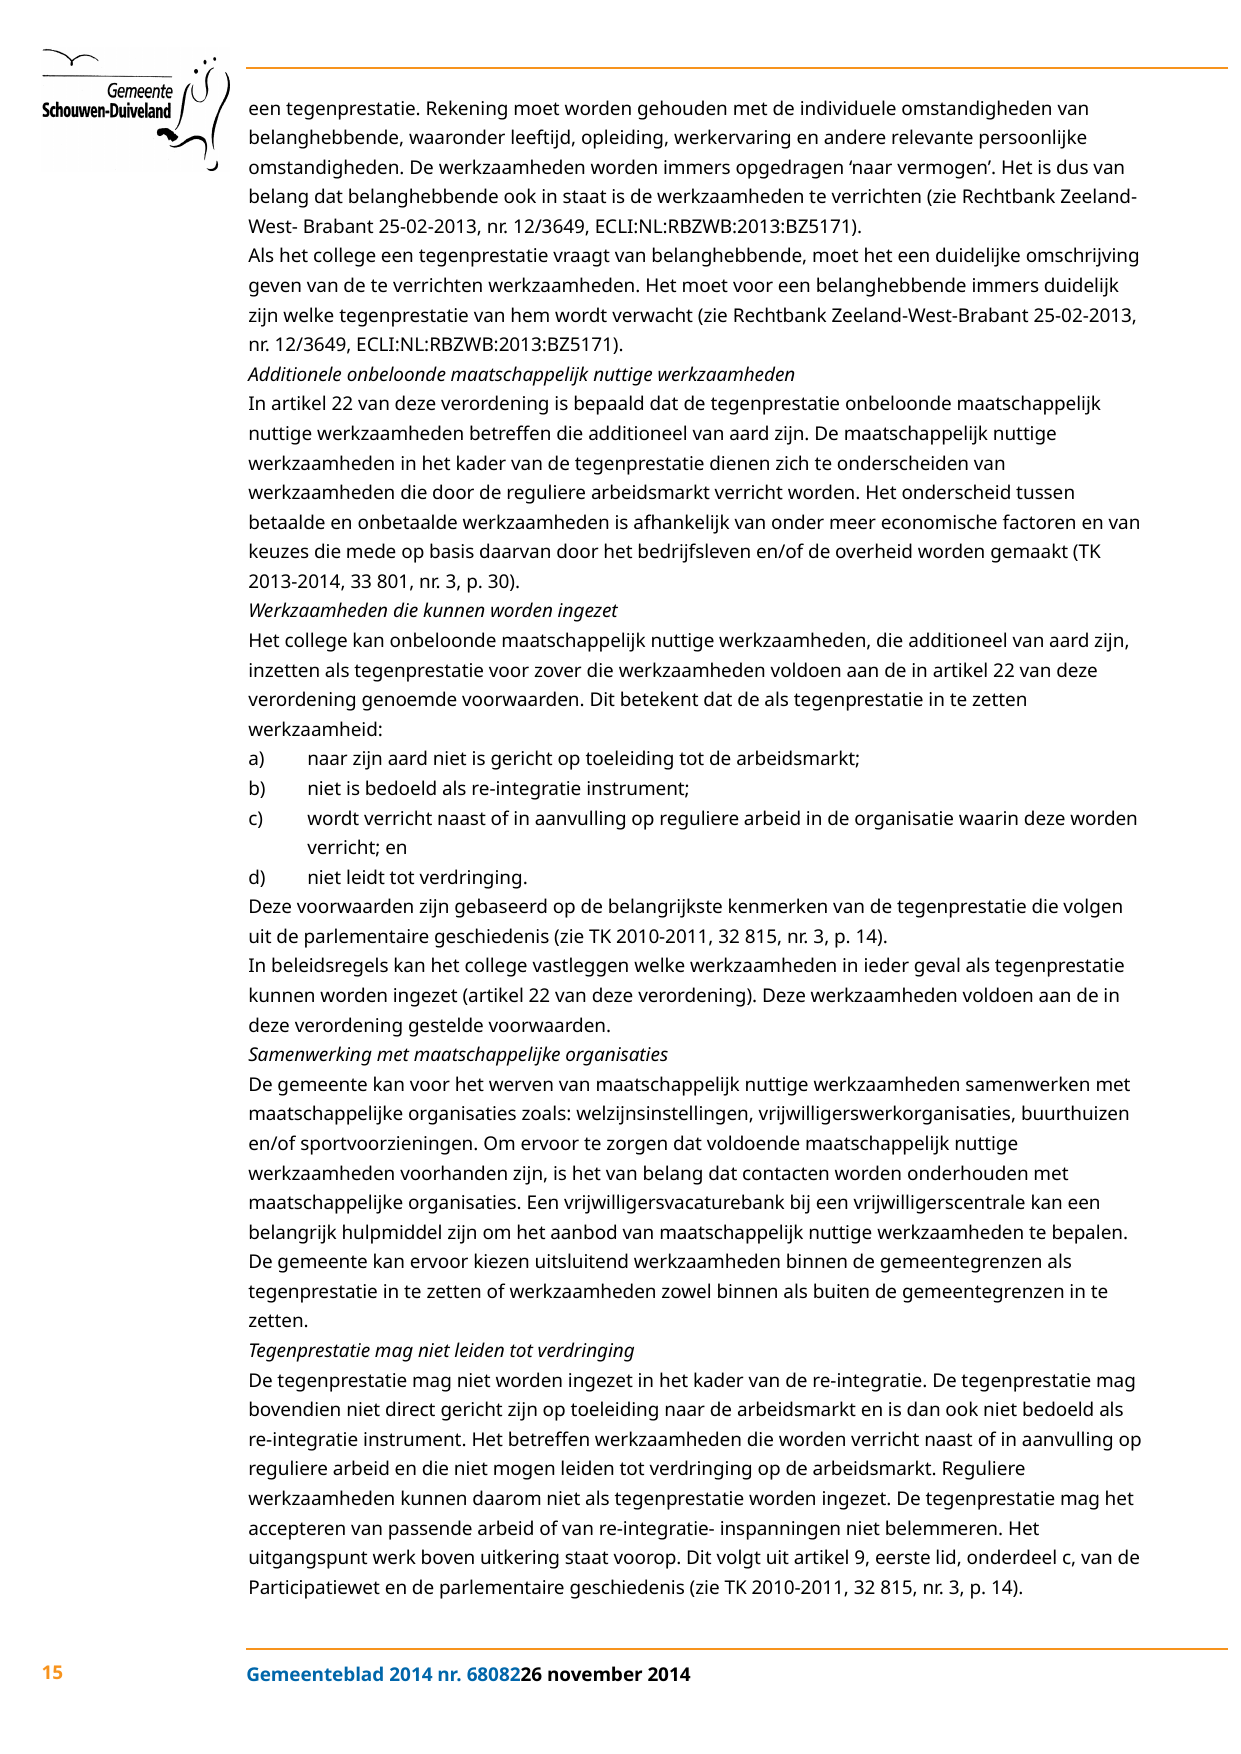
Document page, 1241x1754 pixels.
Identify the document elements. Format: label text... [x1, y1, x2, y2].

list wordt verricht naast of in aanvulling op reguliere arbeid in de organisatie waarin deze worden verricht; en [248, 805, 1152, 860]
text De gemeente kan voor het werven van maatschappelijk nuttige werkzaamheden samenwerken met maatschappelijke organisaties zoals: welzijnsinstellingen, vrijwilligerswerkorganisaties, buurthuizen en/of sportvoorzieningen. Om ervoor te zorgen dat voldoende maatschappelijk nuttige werkzaamheden voorhanden zijn, is het van belang dat contacten worden onderhouden met maatschappelijke organisaties. Een vrijwilligersvacaturebank bij een vrijwilligerscentrale kan een belangrijk hulpmiddel zijn om het aanbod van maatschappelijk nuttige werkzaamheden te bepalen. De gemeente kan ervoor kiezen uitsluitend werkzaamheden binnen de gemeentegrenzen als tegenprestatie in te zetten of werkzaamheden zowel binnen als buiten de gemeentegrenzen in te zetten. [248, 1071, 1152, 1333]
list niet leidt tot verdringing. [248, 864, 1152, 890]
text Samenwerking met maatschappelijke organisaties [248, 1041, 1152, 1067]
text Werkzaamheden die kunnen worden ingezet [248, 598, 1152, 623]
picture [41, 47, 231, 172]
text In beleidsregels kan het college vastleggen welke werkzaamheden in ieder geval als tegenprestatie kunnen worden ingezet (artikel 22 van deze verordening). Deze werkzaamheden voldoen aan de in deze verordening gestelde voorwaarden. [248, 953, 1152, 1038]
list naar zijn aard niet is gericht op toeleiding tot de arbeidsmarkt; [248, 746, 1152, 771]
text Als het college een tegenprestatie vraagt van belanghebbende, moet het een duidelijke omschrijving geven van de te verrichten werkzaamheden. Het moet voor een belanghebbende immers duidelijk zijn welke tegenprestatie van hem wordt verwacht (zie Rechtbank Zeeland-West-Brabant 25-02-2013, nr. 12/3649, ECLI:NL:RBZWB:2013:BZ5171). [248, 243, 1152, 357]
text een tegenprestatie. Rekening moet worden gehouden met de individuele omstandigheden van belanghebbende, waaronder leeftijd, opleiding, werkervaring en andere relevante persoonlijke omstandigheden. De werkzaamheden worden immers opgedragen ‘naar vermogen’. Het is dus van belang dat belanghebbende ook in staat is de werkzaamheden te verrichten (zie Rechtbank Zeeland-West- Brabant 25-02-2013, nr. 12/3649, ECLI:NL:RBZWB:2013:BZ5171). [248, 95, 1152, 239]
list niet is bedoeld als re-integratie instrument; [248, 775, 1152, 801]
text Additionele onbeloonde maatschappelijk nuttige werkzaamheden [248, 361, 1152, 387]
text Tegenprestatie mag niet leiden tot verdringing [248, 1337, 1152, 1363]
text Deze voorwaarden zijn gebaseerd op de belangrijkste kenmerken van de tegenprestatie die volgen uit de parlementaire geschiedenis (zie TK 2010-2011, 32 815, nr. 3, p. 14). [248, 893, 1152, 949]
text In artikel 22 van deze verordening is bepaald dat de tegenprestatie onbeloonde maatschappelijk nuttige werkzaamheden betreffen die additioneel van aard zijn. De maatschappelijk nuttige werkzaamheden in het kader van de tegenprestatie dienen zich te onderscheiden van werkzaamheden die door de reguliere arbeidsmarkt verricht worden. Het onderscheid tussen betaalde en onbetaalde werkzaamheden is afhankelijk van onder meer economische factoren en van keuzes die mede op basis daarvan door het bedrijfsleven en/of de overheid worden gemaakt (TK 2013-2014, 33 801, nr. 3, p. 30). [248, 391, 1152, 594]
text Het college kan onbeloonde maatschappelijk nuttige werkzaamheden, die additioneel van aard zijn, inzetten als tegenprestatie voor zover die werkzaamheden voldoen aan de in artikel 22 van deze verordening genoemde voorwaarden. Dit betekent dat de als tegenprestatie in te zetten werkzaamheid: [248, 627, 1152, 742]
text De tegenprestatie mag niet worden ingezet in het kader van de re-integratie. De tegenprestatie mag bovendien niet direct gericht zijn op toeleiding naar de arbeidsmarkt en is dan ook niet bedoeld als re-integratie instrument. Het betreffen werkzaamheden die worden verricht naast of in aanvulling op reguliere arbeid en die niet mogen leiden tot verdringing op de arbeidsmarkt. Reguliere werkzaamheden kunnen daarom niet als tegenprestatie worden ingezet. De tegenprestatie mag het accepteren van passende arbeid of van re-integratie- inspanningen niet belemmeren. Het uitgangspunt werk boven uitkering staat voorop. Dit volgt uit artikel 9, eerste lid, onderdeel c, van de Participatiewet en de parlementaire geschiedenis (zie TK 2010-2011, 32 815, nr. 3, p. 14). [248, 1367, 1152, 1600]
